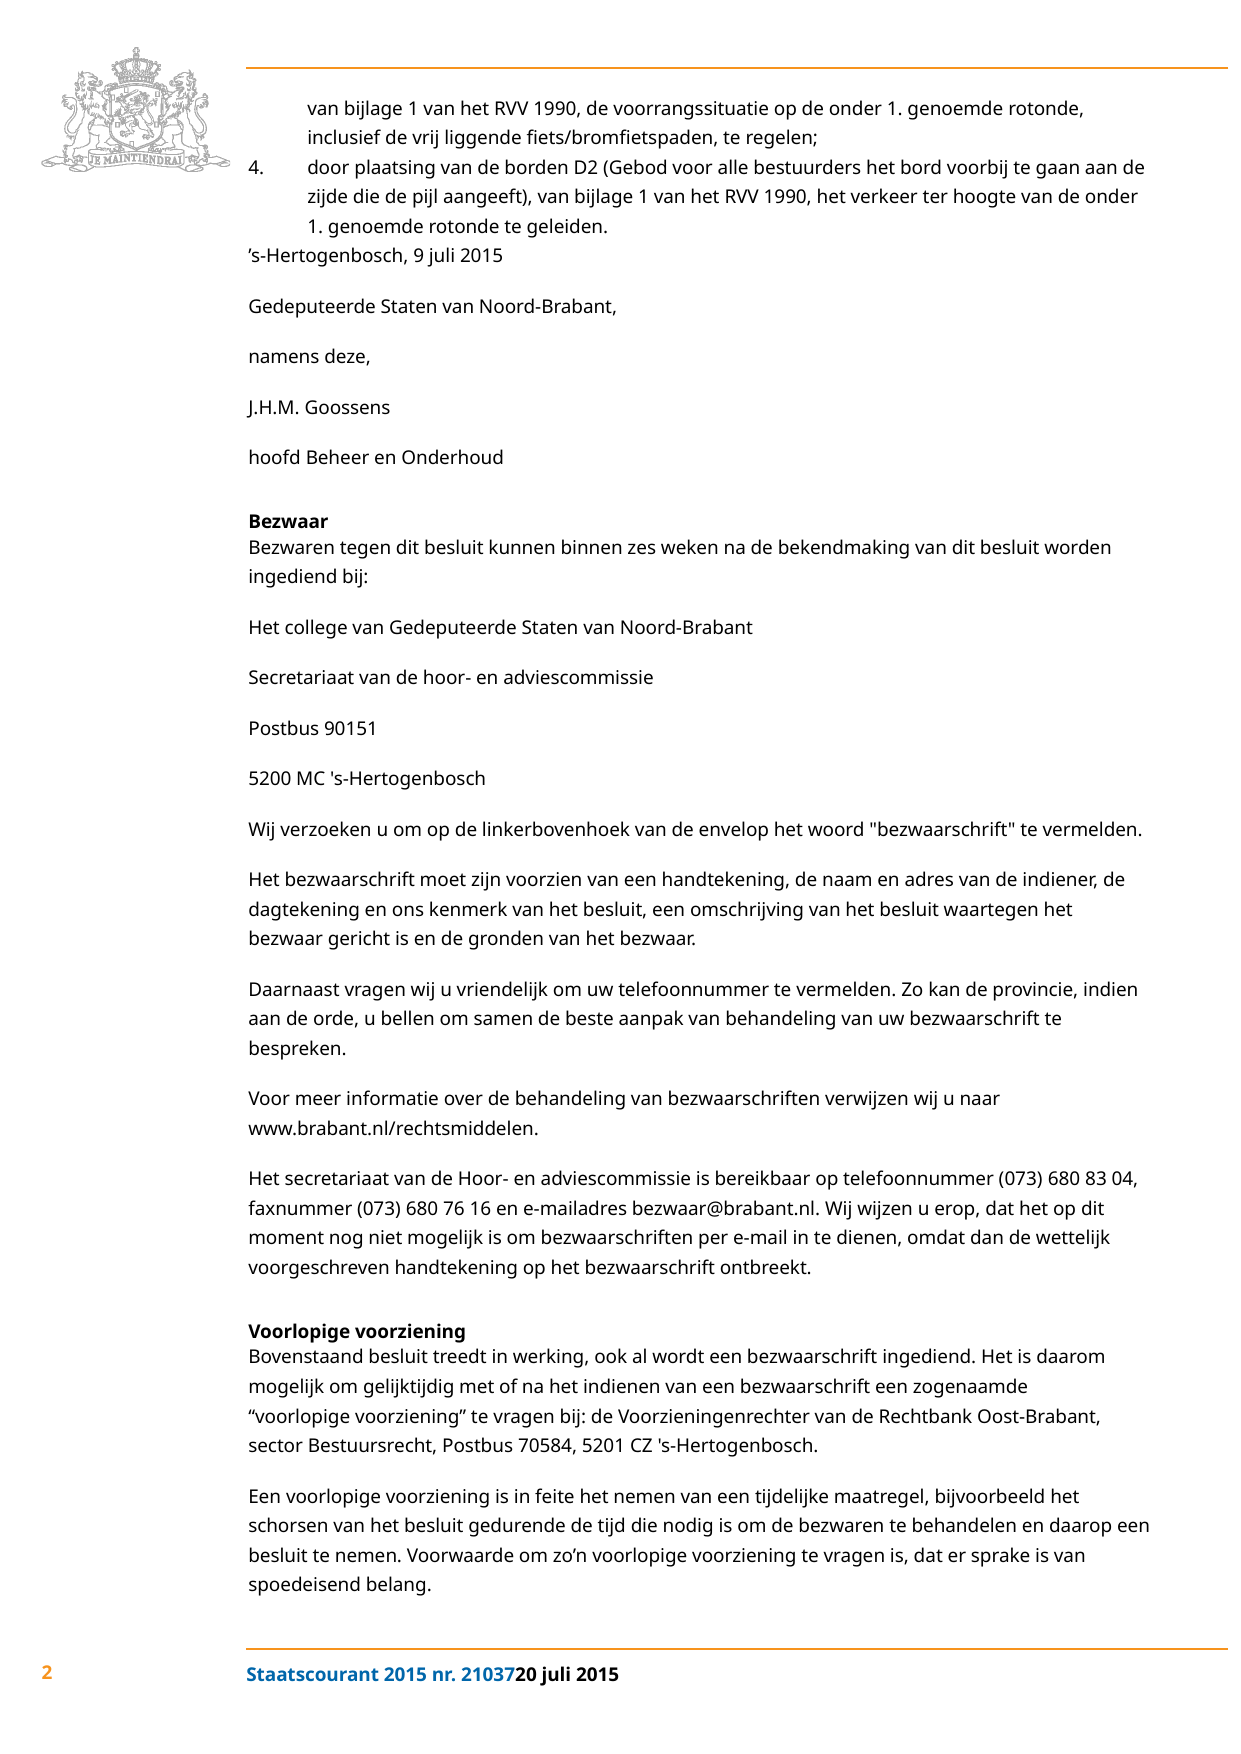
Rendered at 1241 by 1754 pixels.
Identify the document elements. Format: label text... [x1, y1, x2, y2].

text Een voorlopige voorziening is in feite het nemen van een tijdelijke maatregel, bijvoorbeeld het schorsen van het besluit gedurende de tijd die nodig is om de bezwaren te behandelen en daarop een besluit te nemen. Voorwaarde om zo’n voorlopige voorziening te vragen is, dat er sprake is van spoedeisend belang. [248, 1483, 1152, 1597]
text Het college van Gedeputeerde Staten van Noord-Brabant [248, 614, 1152, 640]
text Voorlopige voorziening [248, 1318, 1152, 1344]
text hoofd Beheer en Onderhoud [248, 444, 1152, 470]
text Voor meer informatie over de behandeling van bezwaarschriften verwijzen wij u naar www.brabant.nl/rechtsmiddelen. [248, 1085, 1152, 1141]
text Postbus 90151 [248, 715, 1152, 741]
picture [41, 47, 231, 172]
text Bezwaren tegen dit besluit kunnen binnen zes weken na de bekendmaking van dit besluit worden ingediend bij: [248, 534, 1152, 589]
text Bovenstaand besluit treedt in werking, ook al wordt een bezwaarschrift ingediend. Het is daarom mogelijk om gelijktijdig met of na het indienen van een bezwaarschrift een zogenaamde “voorlopige voorziening” te vragen bij: de Voorzieningenrechter van de Rechtbank Oost-Brabant, sector Bestuursrecht, Postbus 70584, 5201 CZ 's-Hertogenbosch. [248, 1344, 1152, 1458]
list door plaatsing van de borden D2 (Gebod voor alle bestuurders het bord voorbij te gaan aan de zijde die de pijl aangeeft), van bijlage 1 van het RVV 1990, het verkeer ter hoogte van de onder 1. genoemde rotonde te geleiden. [248, 154, 1152, 239]
text namens deze, [248, 343, 1152, 369]
list van bijlage 1 van het RVV 1990, de voorrangssituatie op de onder 1. genoemde rotonde, inclusief de vrij liggende fiets/bromfietspaden, te regelen; [248, 95, 1152, 150]
text Wij verzoeken u om op de linkerbovenhoek van de envelop het woord "bezwaarschrift" te vermelden. [248, 816, 1152, 841]
text 5200 MC 's-Hertogenbosch [248, 765, 1152, 791]
text Bezwaar [248, 508, 1152, 534]
text Daarnaast vragen wij u vriendelijk om uw telefoonnummer te vermelden. Zo kan de provincie, indien aan de orde, u bellen om samen de beste aanpak van behandeling van uw bezwaarschrift te bespreken. [248, 976, 1152, 1061]
text J.H.M. Goossens [248, 394, 1152, 420]
text Het bezwaarschrift moet zijn voorzien van een handtekening, de naam en adres van de indiener, de dagtekening en ons kenmerk van het besluit, een omschrijving van het besluit waartegen het bezwaar gericht is en de gronden van het bezwaar. [248, 866, 1152, 951]
text ’s-Hertogenbosch, 9 juli 2015 [248, 243, 1152, 268]
text Het secretariaat van de Hoor- en adviescommissie is bereikbaar op telefoonnummer (073) 680 83 04, faxnummer (073) 680 76 16 en e-mailadres bezwaar@brabant.nl. Wij wijzen u erop, dat het op dit moment nog niet mogelijk is om bezwaarschriften per e-mail in te dienen, omdat dan de wettelijk voorgeschreven handtekening op het bezwaarschrift ontbreekt. [248, 1165, 1152, 1280]
text Secretariaat van de hoor- en adviescommissie [248, 664, 1152, 690]
text Gedeputeerde Staten van Noord-Brabant, [248, 293, 1152, 319]
